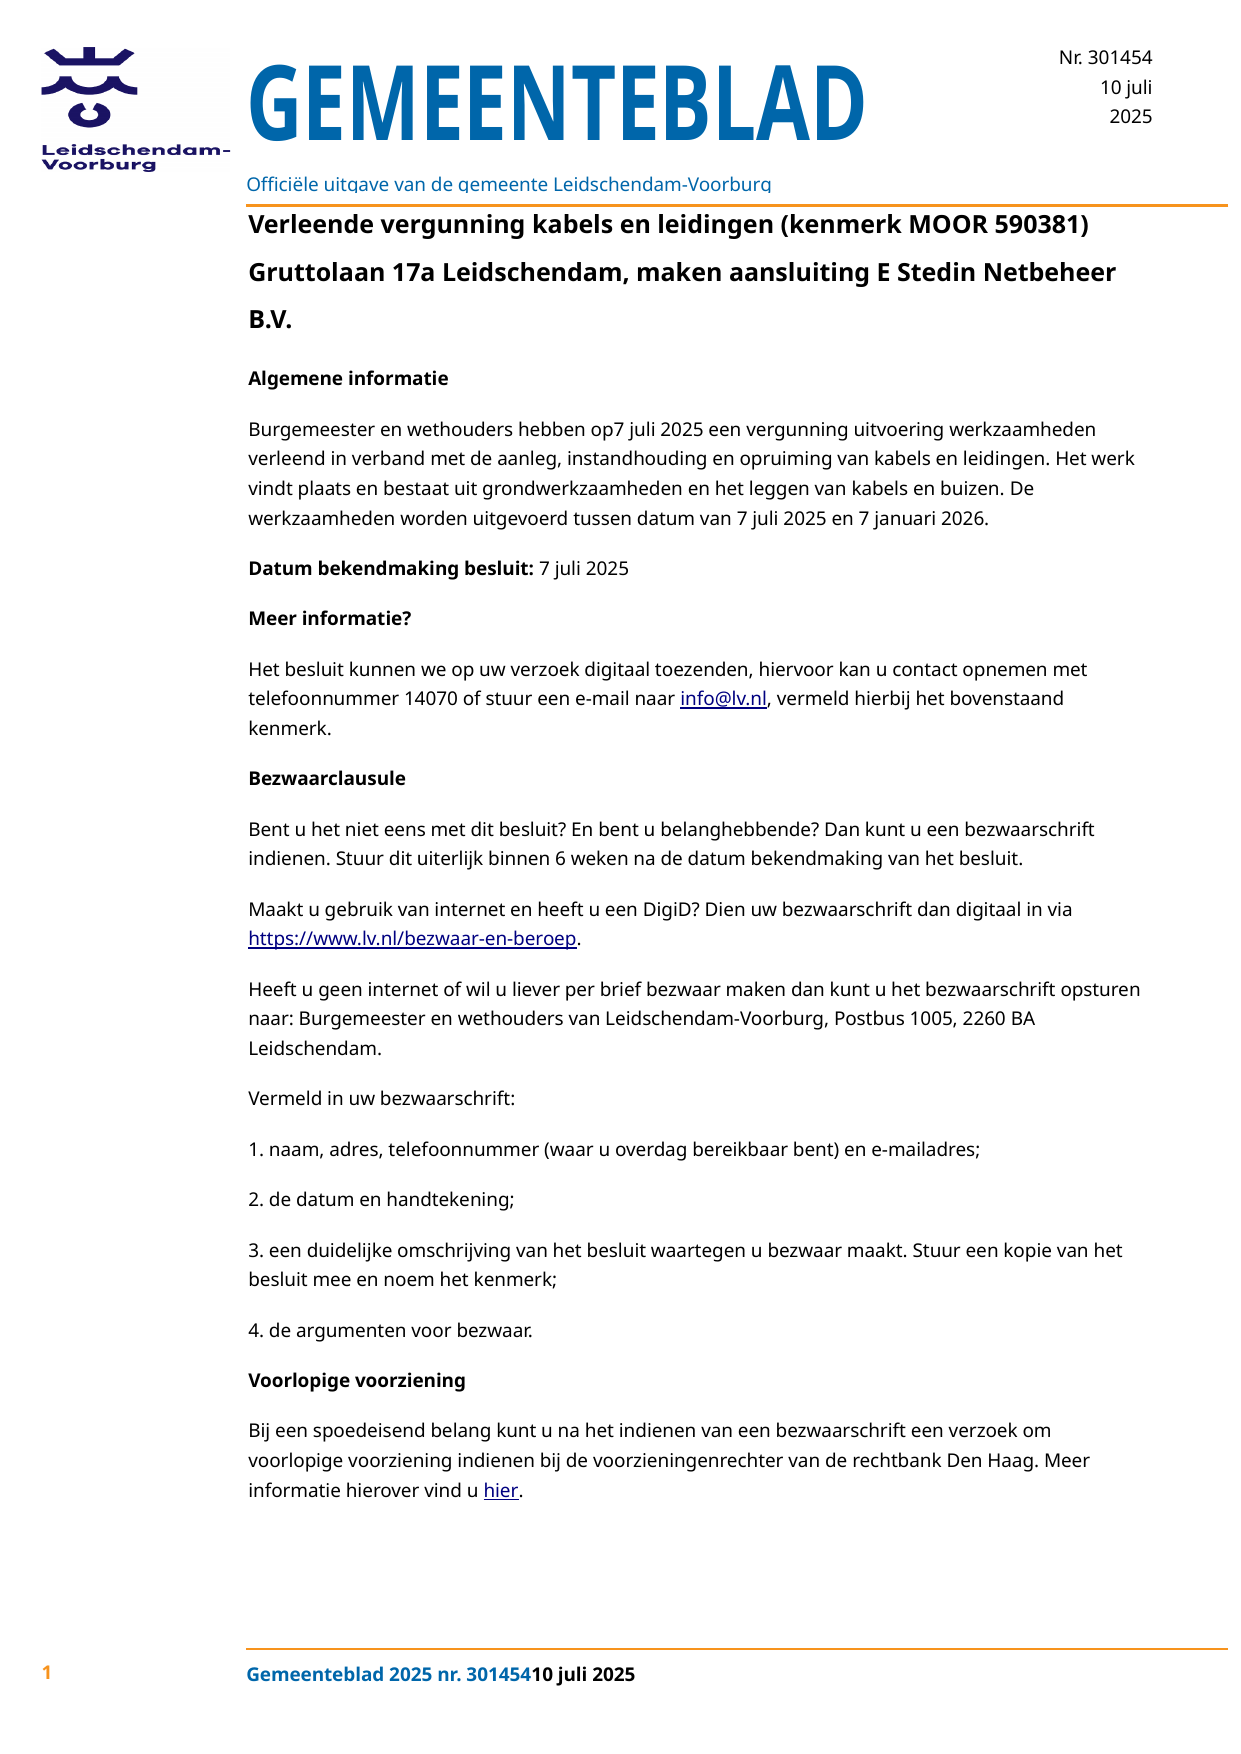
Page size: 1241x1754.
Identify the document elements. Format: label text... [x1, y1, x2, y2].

picture [41, 47, 231, 172]
text 1. naam, adres, telefoonnummer (waar u overdag bereikbaar bent) en e-mailadres; [248, 1136, 1152, 1162]
text Algemene informatie [248, 366, 1152, 391]
text Het besluit kunnen we op uw verzoek digitaal toezenden, hiervoor kan u contact opnemen met telefoonnummer 14070 of stuur een e-mail naar info@lv.nl, vermeld hierbij het bovenstaand kenmerk. [248, 656, 1152, 741]
text Bezwaarclausule [248, 766, 1152, 791]
text Vermeld in uw bezwaarschrift: [248, 1086, 1152, 1111]
text 4. de argumenten voor bezwaar. [248, 1317, 1152, 1342]
text Burgemeester en wethouders hebben op7 juli 2025 een vergunning uitvoering werkzaamheden verleend in verband met de aanleg, instandhouding en opruiming van kabels en leidingen. Het werk vindt plaats en bestaat uit grondwerkzaamheden en het leggen van kabels en buizen. De werkzaamheden worden uitgevoerd tussen datum van 7 juli 2025 en 7 januari 2026. [248, 416, 1152, 530]
text Heeft u geen internet of wil u liever per brief bezwaar maken dan kunt u het bezwaarschrift opsturen naar: Burgemeester en wethouders van Leidschendam-Voorburg, Postbus 1005, 2260 BA Leidschendam. [248, 976, 1152, 1061]
text Datum bekendmaking besluit: 7 juli 2025 [248, 555, 1152, 581]
text Bent u het niet eens met dit besluit? En bent u belanghebbende? Dan kunt u een bezwaarschrift indienen. Stuur dit uiterlijk binnen 6 weken na de datum bekendmaking van het besluit. [248, 816, 1152, 871]
text Bij een spoedeisend belang kunt u na het indienen van een bezwaarschrift een verzoek om voorlopige voorziening indienen bij de voorzieningenrechter van de rechtbank Den Haag. Meer informatie hierover vind u hier. [248, 1418, 1152, 1502]
text Voorlopige voorziening [248, 1367, 1152, 1393]
text 2. de datum en handtekening; [248, 1186, 1152, 1212]
text Verleende vergunning kabels en leidingen (kenmerk MOOR 590381) Gruttolaan 17a Leidschendam, maken aansluiting E Stedin Netbeheer B.V. [248, 207, 1152, 336]
text Meer informatie? [248, 606, 1152, 631]
text Maakt u gebruik van internet en heeft u een DigiD? Dien uw bezwaarschrift dan digitaal in via https://www.lv.nl/bezwaar-en-beroep. [248, 896, 1152, 951]
text 3. een duidelijke omschrijving van het besluit waartegen u bezwaar maakt. Stuur een kopie van het besluit mee en noem het kenmerk; [248, 1237, 1152, 1292]
